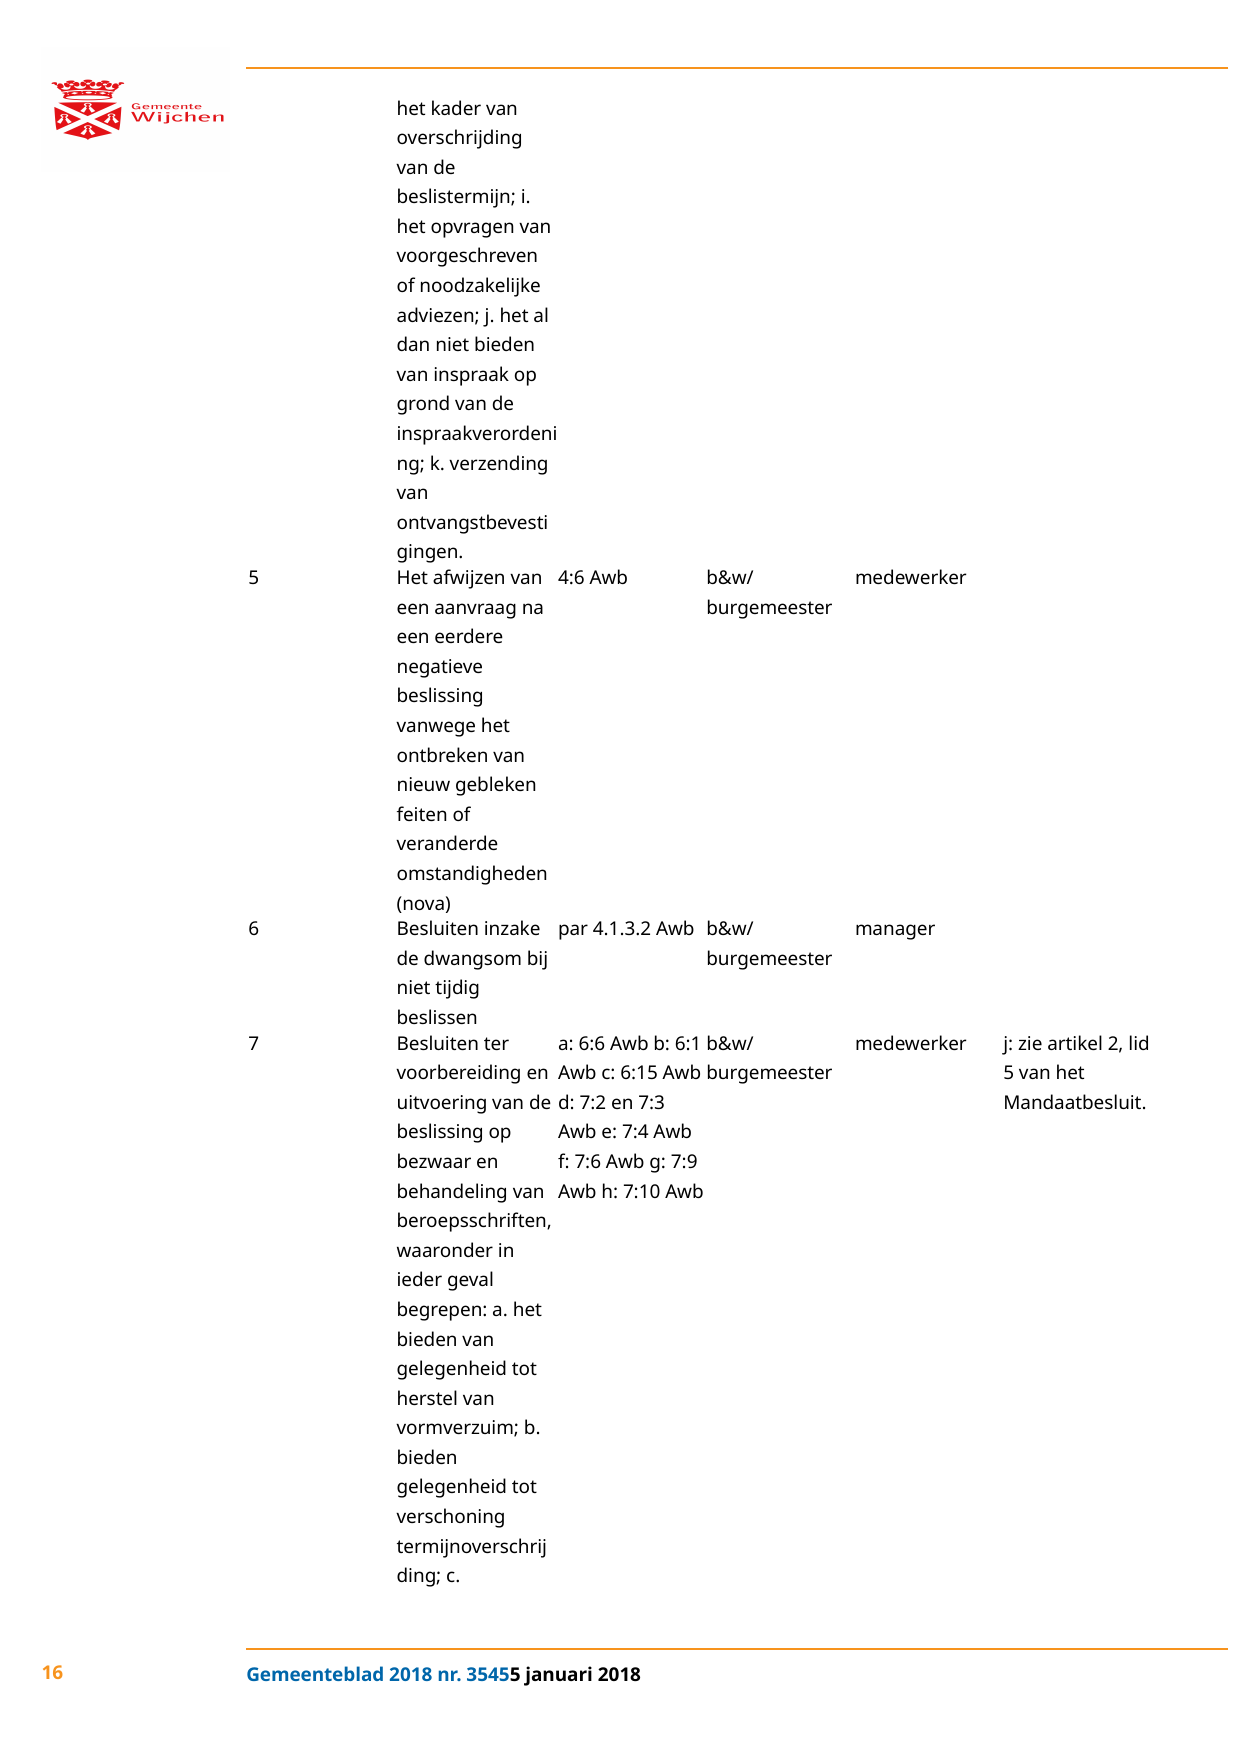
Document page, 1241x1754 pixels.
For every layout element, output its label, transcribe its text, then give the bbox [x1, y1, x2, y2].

table_cell b&w/burgemeester [706, 1030, 855, 1588]
table_cell [706, 95, 855, 564]
table_cell b&w/burgemeester [706, 915, 855, 1030]
table_cell Besluiten inzake de dwangsom bij niet tijdig beslissen [396, 915, 558, 1030]
table_cell [248, 95, 396, 564]
table_cell het kader van overschrijding van de beslistermijn; i. het opvragen van voorgeschreven of noodzakelijke adviezen; j. het al dan niet bieden van inspraak op grond van de inspraakverordening; k. verzending van ontvangstbevestigingen. [396, 95, 558, 564]
table_cell medewerker [855, 1030, 1003, 1588]
table_cell [558, 95, 706, 564]
table_cell par 4.1.3.2 Awb [558, 915, 706, 1030]
table_cell 5 [248, 564, 396, 915]
table_cell [855, 95, 1003, 564]
table_cell [1003, 95, 1152, 564]
table_cell manager [855, 915, 1003, 1030]
picture [41, 47, 231, 172]
table_cell Het afwijzen van een aanvraag na een eerdere negatieve beslissing vanwege het ontbreken van nieuw gebleken feiten of veranderde omstandigheden (nova) [396, 564, 558, 915]
table_cell [1003, 564, 1152, 915]
table_cell b&w/burgemeester [706, 564, 855, 915]
table_cell 7 [248, 1030, 396, 1588]
table_cell [1003, 915, 1152, 1030]
table_cell medewerker [855, 564, 1003, 915]
table_cell 4:6 Awb [558, 564, 706, 915]
table_cell Besluiten ter voorbereiding en uitvoering van de beslissing op bezwaar en behandeling van beroepsschriften, waaronder in ieder geval begrepen: a. het bieden van gelegenheid tot herstel van vormverzuim; b. bieden gelegenheid tot verschoning termijnoverschrijding; c. [396, 1030, 558, 1588]
table_cell 6 [248, 915, 396, 1030]
table_cell a: 6:6 Awb b: 6:1 Awb c: 6:15 Awb d: 7:2 en 7:3 Awb e: 7:4 Awb f: 7:6 Awb g: 7:9 Awb h: 7:10 Awb [558, 1030, 706, 1588]
table_cell j: zie artikel 2, lid 5 van het Mandaatbesluit. [1003, 1030, 1152, 1588]
